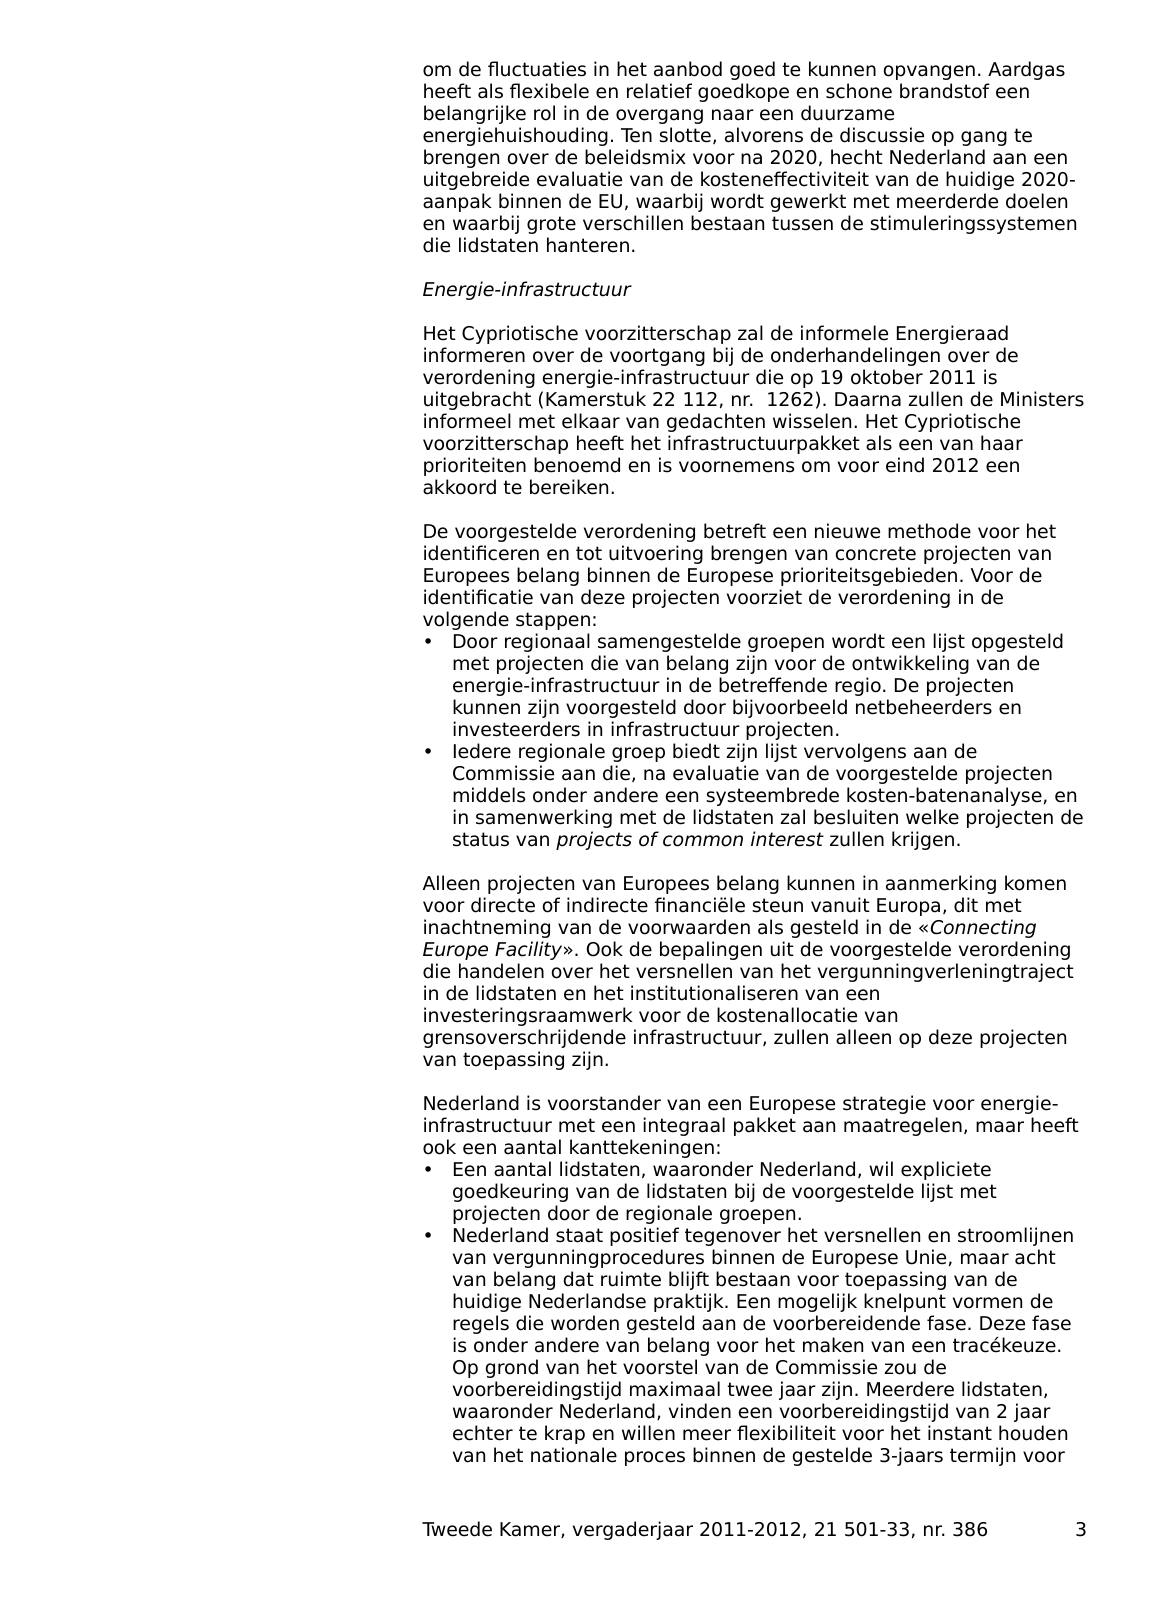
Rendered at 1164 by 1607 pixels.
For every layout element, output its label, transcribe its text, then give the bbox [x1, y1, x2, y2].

subtitle Energie-infrastructuur [422, 279, 1087, 301]
text Alleen projecten van Europees belang kunnen in aanmerking komen voor directe of indirecte financiële steun vanuit Europa, dit met inachtneming van de voorwaarden als gesteld in de «Connecting Europe Facility». Ook de bepalingen uit de voorgestelde verordening die handelen over het versnellen van het vergunningverleningtraject in de lidstaten en het institutionaliseren van een investeringsraamwerk voor de kostenallocatie van grensoverschrijdende infrastructuur, zullen alleen op deze projecten van toepassing zijn. [422, 873, 1087, 1071]
text • Iedere regionale groep biedt zijn lijst vervolgens aan de Commissie aan die, na evaluatie van de voorgestelde projecten middels onder andere een systeembrede kosten-batenanalyse, en in samenwerking met de lidstaten zal besluiten welke projecten de status van projects of common interest zullen krijgen. [422, 741, 1087, 851]
text De voorgestelde verordening betreft een nieuwe methode voor het identificeren en tot uitvoering brengen van concrete projecten van Europees belang binnen de Europese prioriteitsgebieden. Voor de identificatie van deze projecten voorziet de verordening in de volgende stappen: [422, 521, 1087, 631]
text Het Cypriotische voorzitterschap zal de informele Energieraad informeren over de voortgang bij de onderhandelingen over de verordening energie-infrastructuur die op 19 oktober 2011 is uitgebracht (Kamerstuk 22 112, nr. 1262). Daarna zullen de Ministers informeel met elkaar van gedachten wisselen. Het Cypriotische voorzitterschap heeft het infrastructuurpakket als een van haar prioriteiten benoemd en is voornemens om voor eind 2012 een akkoord te bereiken. [422, 323, 1087, 499]
text om de fluctuaties in het aanbod goed te kunnen opvangen. Aardgas heeft als flexibele en relatief goedkope en schone brandstof een belangrijke rol in de overgang naar een duurzame energiehuishouding. Ten slotte, alvorens de discussie op gang te brengen over de beleidsmix voor na 2020, hecht Nederland aan een uitgebreide evaluatie van de kosteneffectiviteit van de huidige 2020-aanpak binnen de EU, waarbij wordt gewerkt met meerderde doelen en waarbij grote verschillen bestaan tussen de stimuleringssystemen die lidstaten hanteren. [422, 59, 1087, 257]
text Nederland is voorstander van een Europese strategie voor energie-infrastructuur met een integraal pakket aan maatregelen, maar heeft ook een aantal kanttekeningen: [422, 1093, 1087, 1159]
text • Een aantal lidstaten, waaronder Nederland, wil expliciete goedkeuring van de lidstaten bij de voorgestelde lijst met projecten door de regionale groepen. [422, 1159, 1087, 1225]
text • Nederland staat positief tegenover het versnellen en stroomlijnen van vergunningprocedures binnen de Europese Unie, maar acht van belang dat ruimte blijft bestaan voor toepassing van de huidige Nederlandse praktijk. Een mogelijk knelpunt vormen de regels die worden gesteld aan de voorbereidende fase. Deze fase is onder andere van belang voor het maken van een tracékeuze. Op grond van het voorstel van de Commissie zou de voorbereidingstijd maximaal twee jaar zijn. Meerdere lidstaten, waaronder Nederland, vinden een voorbereidingstijd van 2 jaar echter te krap en willen meer flexibiliteit voor het instant houden van het nationale proces binnen de gestelde 3-jaars termijn voor [422, 1225, 1087, 1467]
text • Door regionaal samengestelde groepen wordt een lijst opgesteld met projecten die van belang zijn voor de ontwikkeling van de energie-infrastructuur in de betreffende regio. De projecten kunnen zijn voorgesteld door bijvoorbeeld netbeheerders en investeerders in infrastructuur projecten. [422, 631, 1087, 741]
